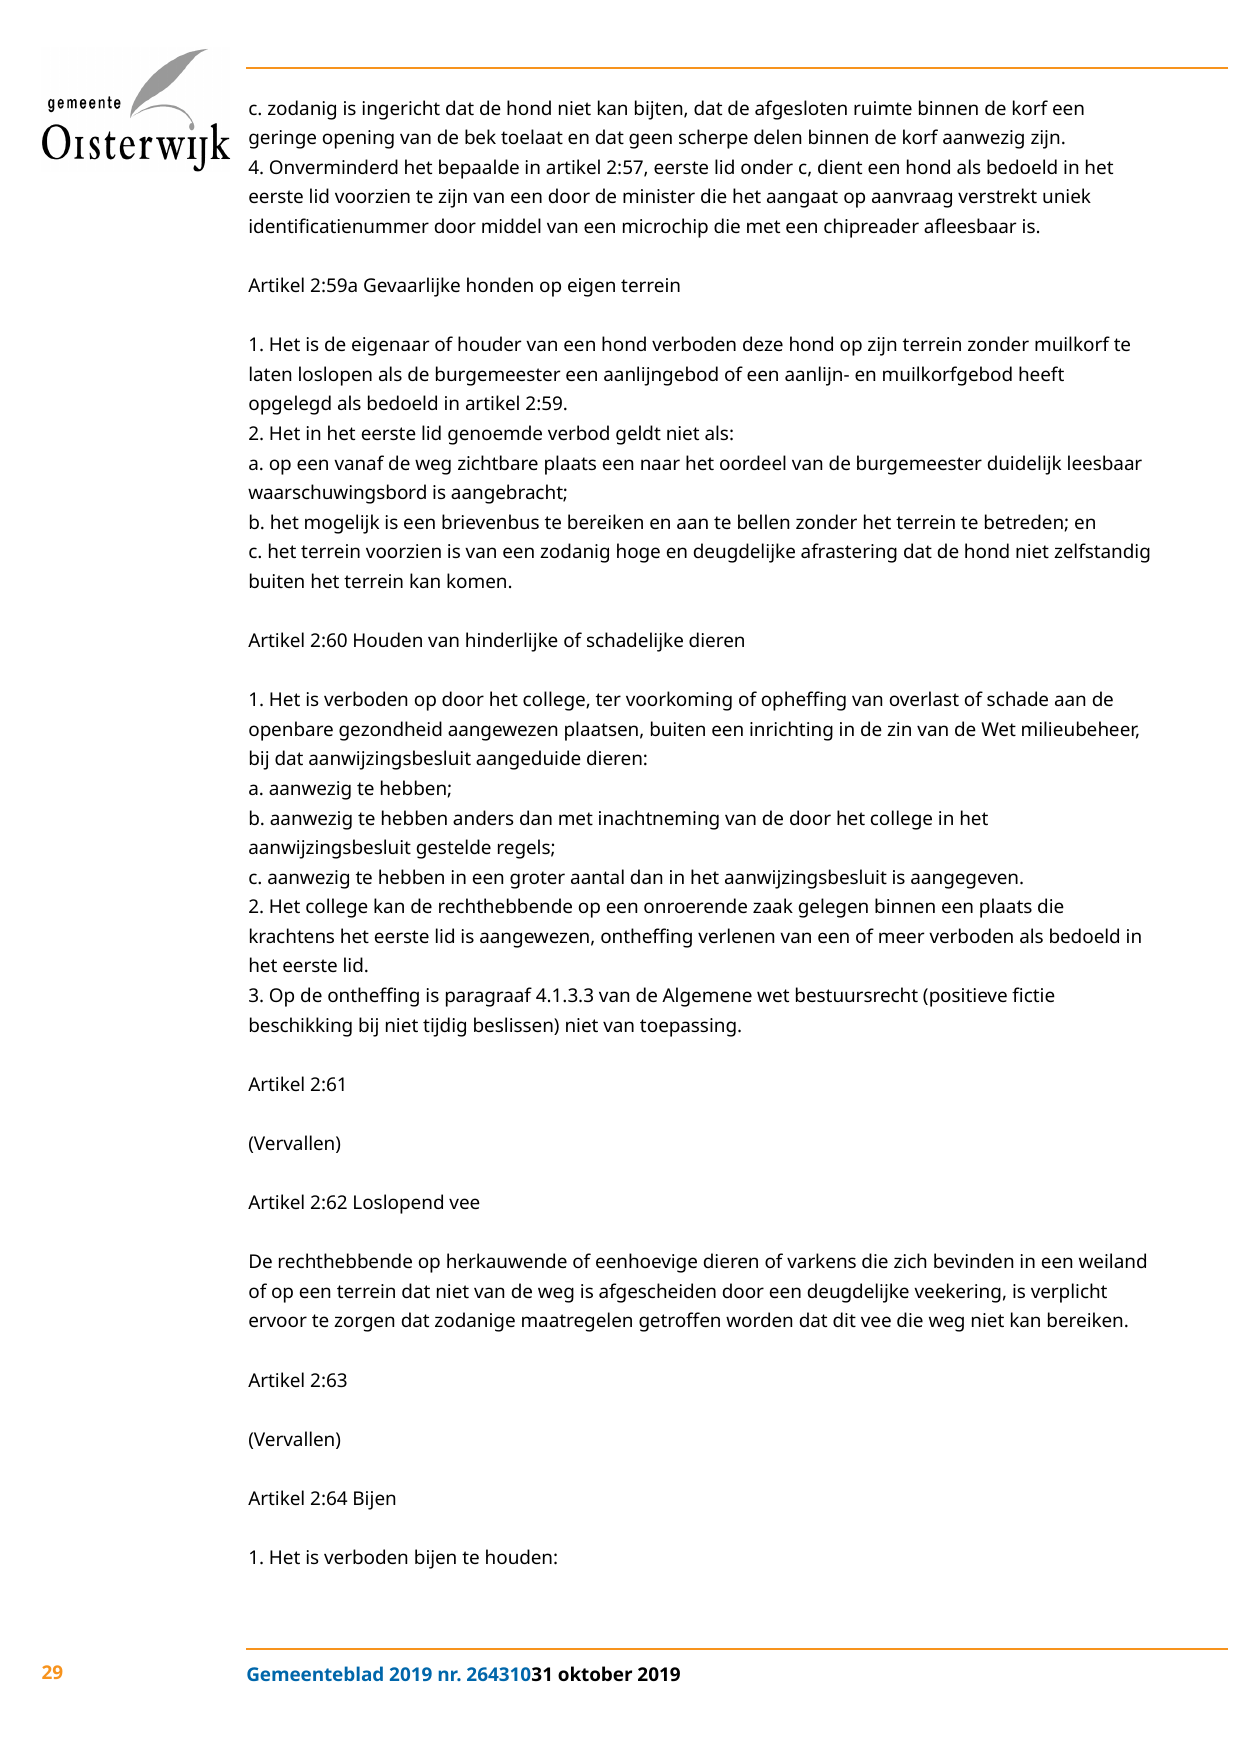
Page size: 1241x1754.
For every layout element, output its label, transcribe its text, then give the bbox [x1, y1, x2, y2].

text Artikel 2:61 [248, 1071, 1152, 1097]
text a. aanwezig te hebben; [248, 775, 1152, 801]
text Artikel 2:63 [248, 1367, 1152, 1393]
text b. het mogelijk is een brievenbus te bereiken en aan te bellen zonder het terrein te betreden; en [248, 509, 1152, 535]
text 1. Het is verboden op door het college, ter voorkoming of opheffing van overlast of schade aan de openbare gezondheid aangewezen plaatsen, buiten een inrichting in de zin van de Wet milieubeheer, bij dat aanwijzingsbesluit aangeduide dieren: [248, 686, 1152, 771]
text Artikel 2:59a Gevaarlijke honden op eigen terrein [248, 272, 1152, 298]
text a. op een vanaf de weg zichtbare plaats een naar het oordeel van de burgemeester duidelijk leesbaar waarschuwingsbord is aangebracht; [248, 450, 1152, 505]
text 3. Op de ontheffing is paragraaf 4.1.3.3 van de Algemene wet bestuursrecht (positieve fictie beschikking bij niet tijdig beslissen) niet van toepassing. [248, 982, 1152, 1038]
text (Vervallen) [248, 1130, 1152, 1156]
text c. aanwezig te hebben in een groter aantal dan in het aanwijzingsbesluit is aangegeven. [248, 864, 1152, 890]
text 2. Het in het eerste lid genoemde verbod geldt niet als: [248, 420, 1152, 446]
text 2. Het college kan de rechthebbende op een onroerende zaak gelegen binnen een plaats die krachtens het eerste lid is aangewezen, ontheffing verlenen van een of meer verboden als bedoeld in het eerste lid. [248, 893, 1152, 978]
text 1. Het is verboden bijen te houden: [248, 1544, 1152, 1570]
text 4. Onverminderd het bepaalde in artikel 2:57, eerste lid onder c, dient een hond als bedoeld in het eerste lid voorzien te zijn van een door de minister die het aangaat op aanvraag verstrekt uniek identificatienummer door middel van een microchip die met een chipreader afleesbaar is. [248, 154, 1152, 239]
text c. zodanig is ingericht dat de hond niet kan bijten, dat de afgesloten ruimte binnen de korf een geringe opening van de bek toelaat en dat geen scherpe delen binnen de korf aanwezig zijn. [248, 95, 1152, 150]
text b. aanwezig te hebben anders dan met inachtneming van de door het college in het aanwijzingsbesluit gestelde regels; [248, 805, 1152, 860]
text 1. Het is de eigenaar of houder van een hond verboden deze hond op zijn terrein zonder muilkorf te laten loslopen als de burgemeester een aanlijngebod of een aanlijn- en muilkorfgebod heeft opgelegd als bedoeld in artikel 2:59. [248, 331, 1152, 416]
text Artikel 2:62 Loslopend vee [248, 1189, 1152, 1215]
picture [41, 47, 231, 172]
text Artikel 2:60 Houden van hinderlijke of schadelijke dieren [248, 627, 1152, 653]
text De rechthebbende op herkauwende of eenhoevige dieren of varkens die zich bevinden in een weiland of op een terrein dat niet van de weg is afgescheiden door een deugdelijke veekering, is verplicht ervoor te zorgen dat zodanige maatregelen getroffen worden dat dit vee die weg niet kan bereiken. [248, 1248, 1152, 1333]
text c. het terrein voorzien is van een zodanig hoge en deugdelijke afrastering dat de hond niet zelfstandig buiten het terrein kan komen. [248, 538, 1152, 594]
text (Vervallen) [248, 1426, 1152, 1452]
text Artikel 2:64 Bijen [248, 1485, 1152, 1511]
